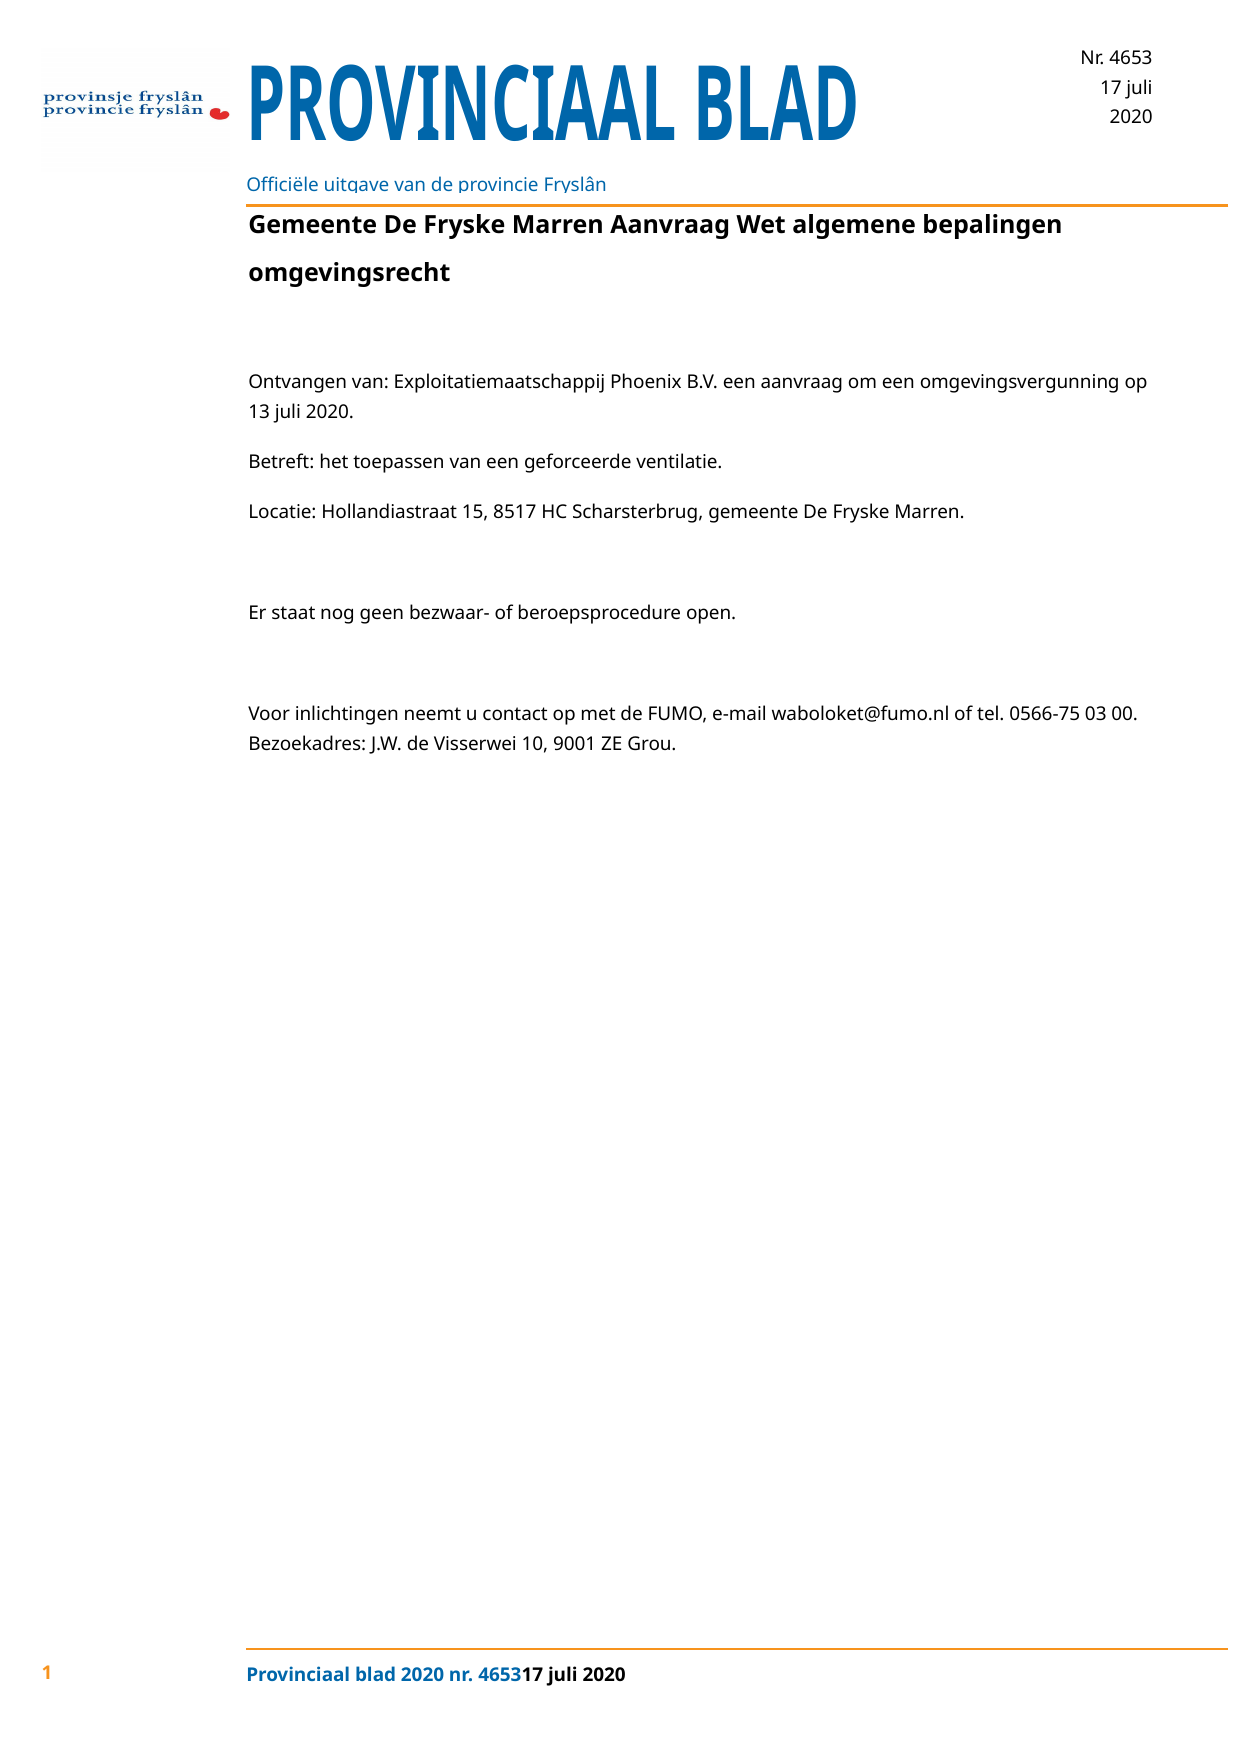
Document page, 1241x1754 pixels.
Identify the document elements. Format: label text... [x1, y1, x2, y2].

text Betreft: het toepassen van een geforceerde ventilatie. [248, 448, 1152, 474]
text Er staat nog geen bezwaar- of beroepsprocedure open. [248, 599, 1152, 625]
text Gemeente De Fryske Marren Aanvraag Wet algemene bepalingen omgevingsrecht [248, 207, 1152, 288]
text Voor inlichtingen neemt u contact op met de FUMO, e-mail waboloket@fumo.nl of tel. 0566-75 03 00. Bezoekadres: J.W. de Visserwei 10, 9001 ZE Grou. [248, 700, 1152, 756]
text Locatie: Hollandiastraat 15, 8517 HC Scharsterbrug, gemeente De Fryske Marren. [248, 499, 1152, 524]
text Ontvangen van: Exploitatiemaatschappij Phoenix B.V. een aanvraag om een omgevingsvergunning op 13 juli 2020. [248, 368, 1152, 424]
picture [41, 47, 231, 172]
